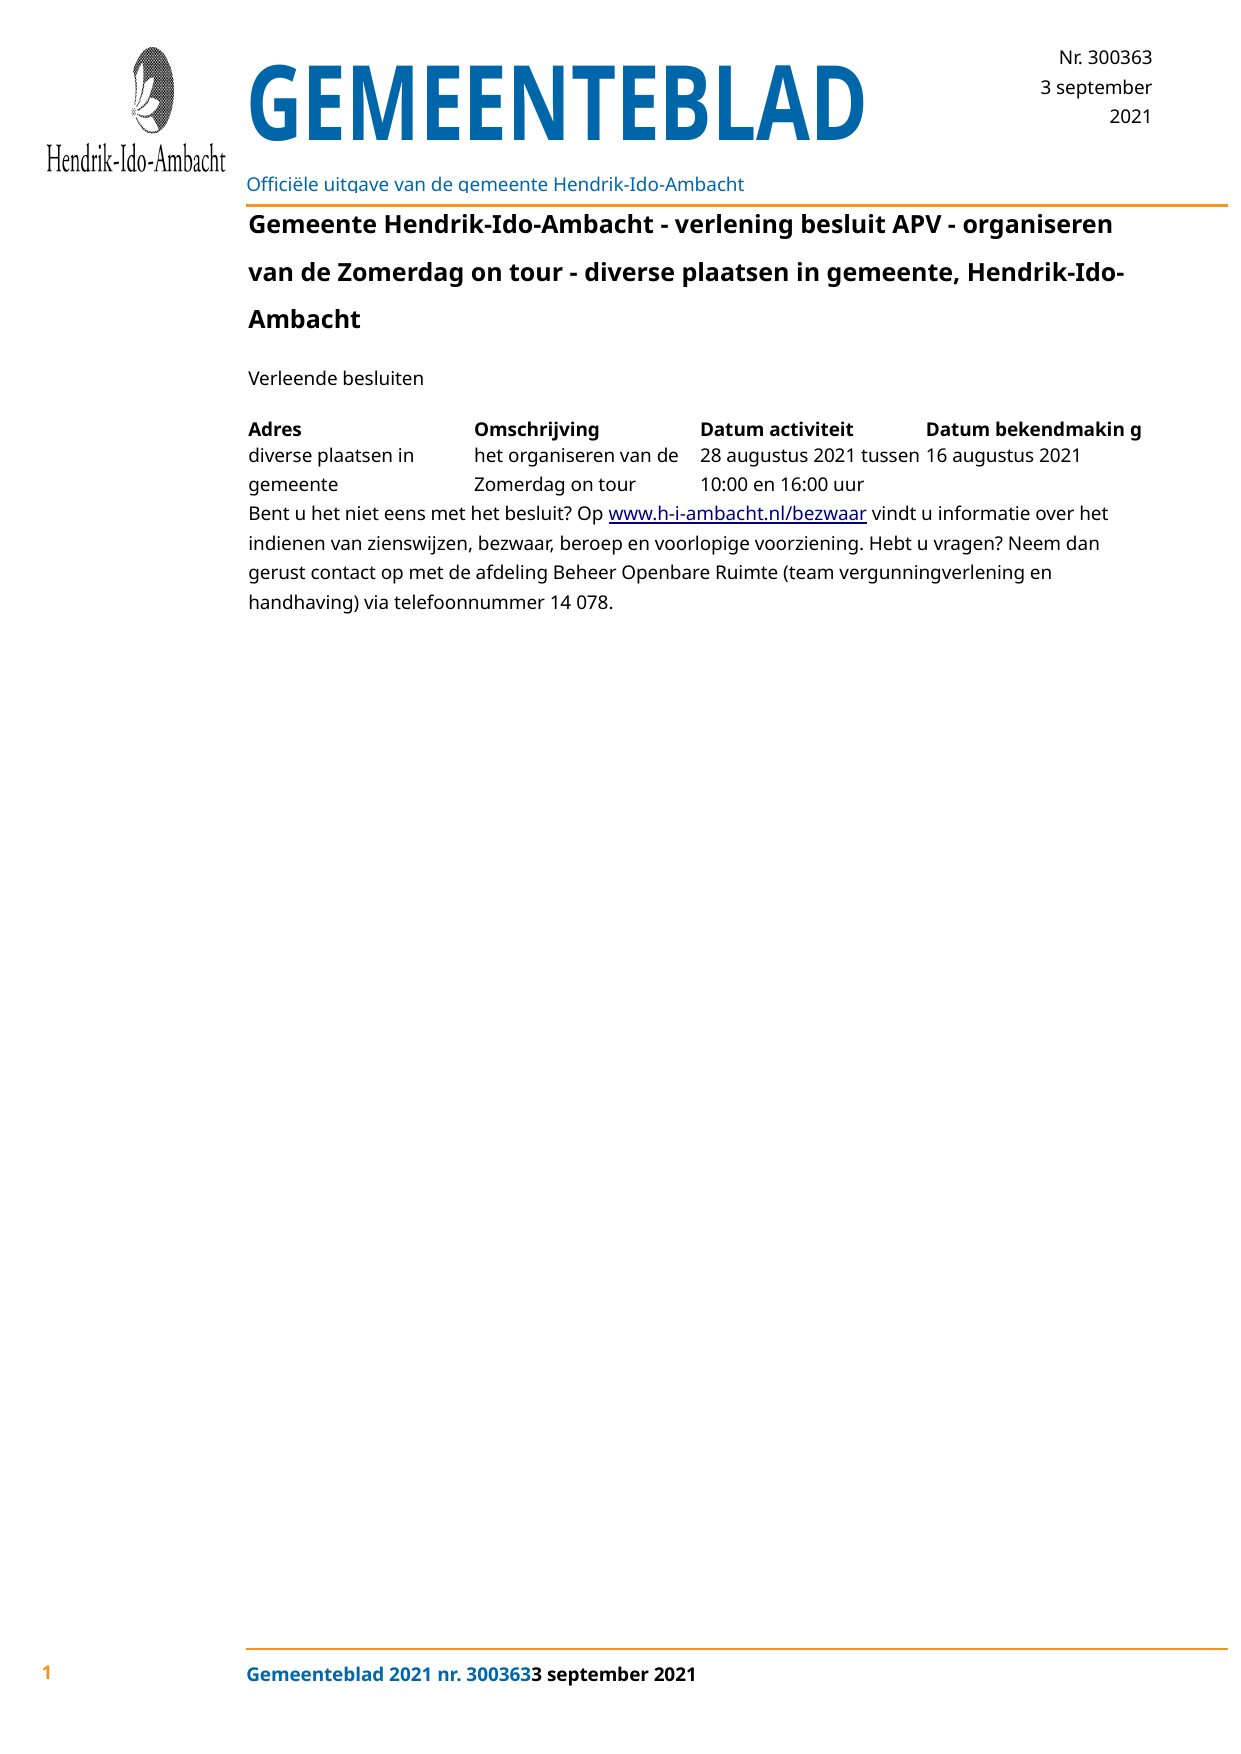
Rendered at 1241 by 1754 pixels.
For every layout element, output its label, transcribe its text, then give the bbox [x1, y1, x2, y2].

table_cell het organiseren van de Zomerdag on tour [474, 442, 700, 497]
text Verleende besluiten [248, 366, 1152, 391]
table_header Datum bekendmakin g [926, 416, 1152, 442]
table_cell 28 augustus 2021 tussen 10:00 en 16:00 uur [700, 442, 926, 497]
table_cell diverse plaatsen in gemeente [248, 442, 474, 497]
text Gemeente Hendrik-Ido-Ambacht - verlening besluit APV - organiseren van de Zomerdag on tour - diverse plaatsen in gemeente, Hendrik-Ido-Ambacht [248, 207, 1152, 336]
picture [41, 47, 231, 172]
table_header Adres [248, 416, 474, 442]
table_header Omschrijving [474, 416, 700, 442]
text Bent u het niet eens met het besluit? Op www.h-i-ambacht.nl/bezwaar vindt u informatie over het indienen van zienswijzen, bezwaar, beroep en voorlopige voorziening. Hebt u vragen? Neem dan gerust contact op met de afdeling Beheer Openbare Ruimte (team vergunningverlening en handhaving) via telefoonnummer 14 078. [248, 500, 1152, 615]
table_cell 16 augustus 2021 [926, 442, 1152, 497]
table_header Datum activiteit [700, 416, 926, 442]
